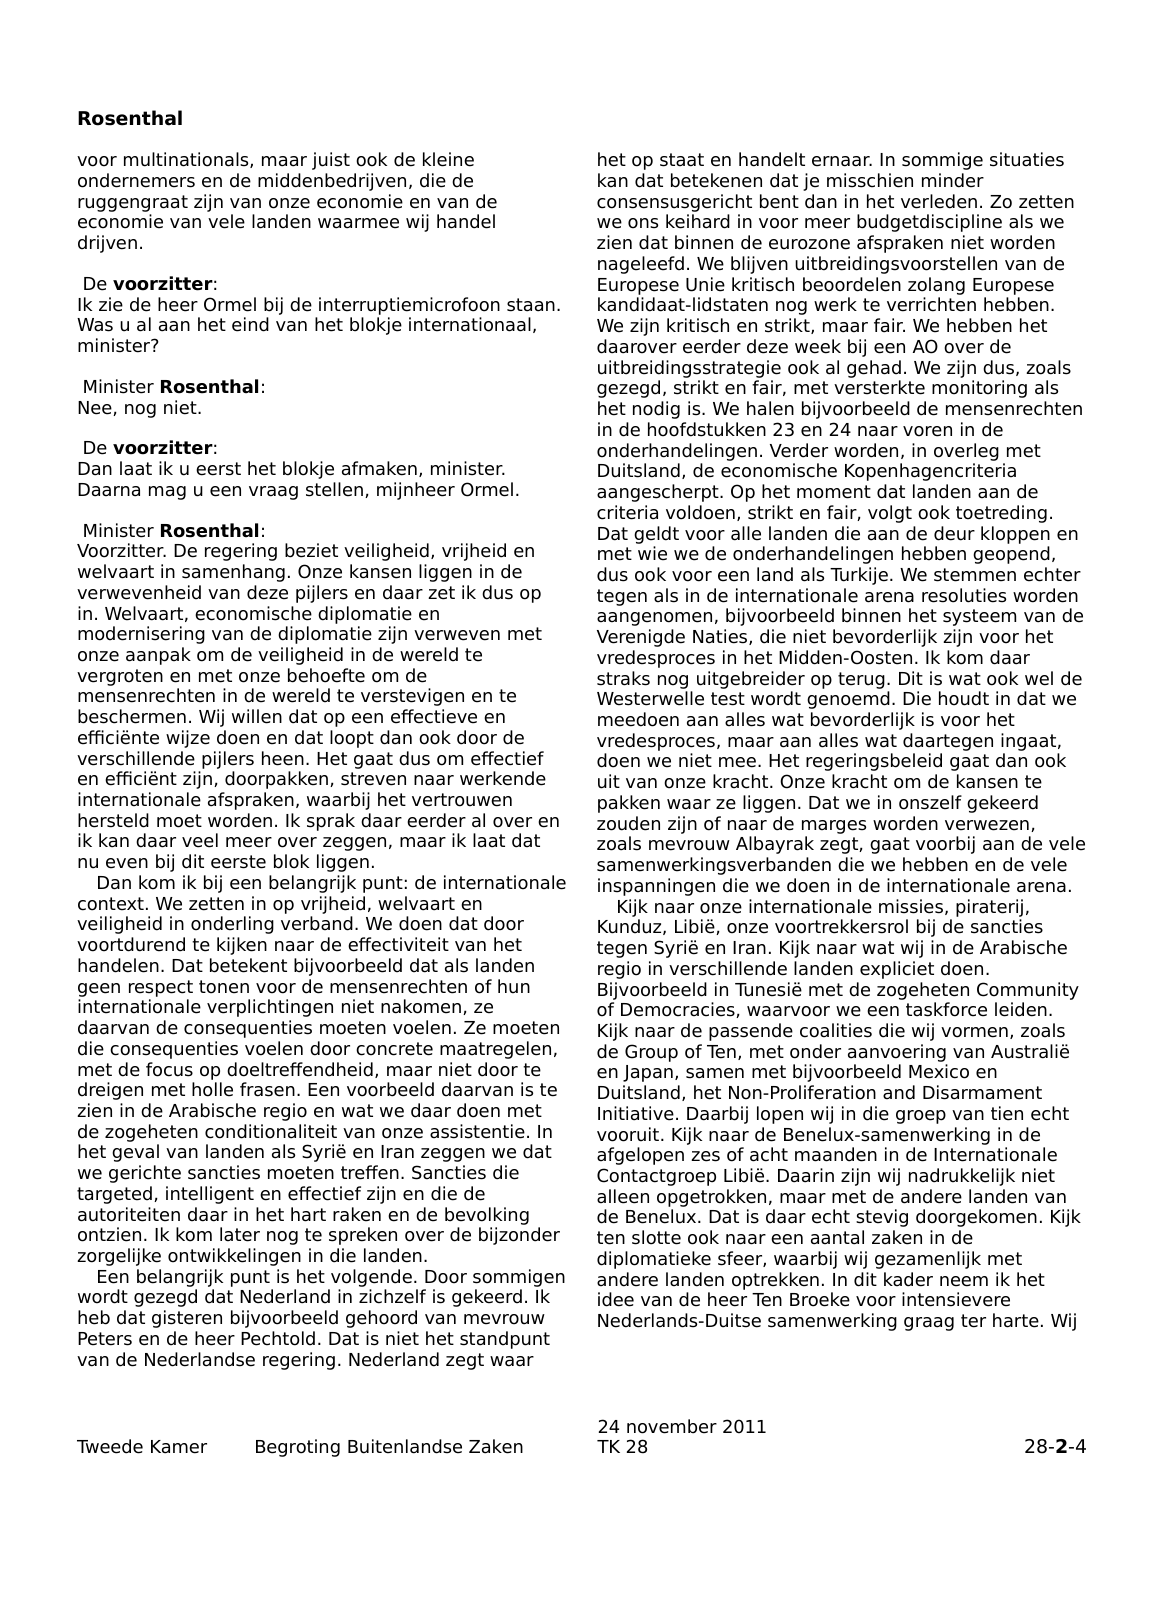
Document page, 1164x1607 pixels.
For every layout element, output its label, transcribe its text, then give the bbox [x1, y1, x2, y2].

text De voorzitter: [77, 274, 567, 294]
text Een belangrijk punt is het volgende. Door sommigen wordt gezegd dat Nederland in zichzelf is gekeerd. Ik heb dat gisteren bijvoorbeeld gehoord van mevrouw Peters en de heer Pechtold. Dat is niet het standpunt van de Nederlandse regering. Nederland zegt waar [77, 1267, 567, 1370]
text De voorzitter: [77, 438, 567, 459]
text voor multinationals, maar juist ook de kleine ondernemers en de middenbedrijven, die de ruggengraat zijn van onze economie en van de economie van vele landen waarmee wij handel drijven. [77, 150, 567, 254]
text Minister Rosenthal: [77, 377, 567, 397]
text Ik zie de heer Ormel bij de interruptiemicrofoon staan. Was u al aan het eind van het blokje internationaal, minister? [77, 294, 567, 357]
text Minister Rosenthal: [77, 520, 567, 541]
text Nee, nog niet. [77, 397, 567, 418]
text Kijk naar onze internationale missies, piraterij, Kunduz, Libië, onze voortrekkersrol bij de sancties tegen Syrië en Iran. Kijk naar wat wij in de Arabische regio in verschillende landen expliciet doen. Bijvoorbeeld in Tunesië met de zogeheten Community of Democracies, waarvoor we een taskforce leiden. Kijk naar de passende coalities die wij vormen, zoals de Group of Ten, met onder aanvoering van Australië en Japan, samen met bijvoorbeeld Mexico en Duitsland, het Non-Proliferation and Disarmament Initiative. Daarbij lopen wij in die groep van tien echt vooruit. Kijk naar de Benelux-samenwerking in de afgelopen zes of acht maanden in de Internationale Contactgroep Libië. Daarin zijn wij nadrukkelijk niet alleen opgetrokken, maar met de andere landen van de Benelux. Dat is daar echt stevig doorgekomen. Kijk ten slotte ook naar een aantal zaken in de diplomatieke sfeer, waarbij wij gezamenlijk met andere landen optrekken. In dit kader neem ik het idee van de heer Ten Broeke voor intensievere Nederlands-Duitse samenwerking graag ter harte. Wij [596, 896, 1087, 1332]
text Dan laat ik u eerst het blokje afmaken, minister. Daarna mag u een vraag stellen, mijnheer Ormel. [77, 459, 567, 500]
text het op staat en handelt ernaar. In sommige situaties kan dat betekenen dat je misschien minder consensusgericht bent dan in het verleden. Zo zetten we ons keihard in voor meer budgetdiscipline als we zien dat binnen de eurozone afspraken niet worden nageleefd. We blijven uitbreidingsvoorstellen van de Europese Unie kritisch beoordelen zolang Europese kandidaat-lidstaten nog werk te verrichten hebben. We zijn kritisch en strikt, maar fair. We hebben het daarover eerder deze week bij een AO over de uitbreidingsstrategie ook al gehad. We zijn dus, zoals gezegd, strikt en fair, met versterkte monitoring als het nodig is. We halen bijvoorbeeld de mensenrechten in de hoofdstukken 23 en 24 naar voren in de onderhandelingen. Verder worden, in overleg met Duitsland, de economische Kopenhagencriteria aangescherpt. Op het moment dat landen aan de criteria voldoen, strikt en fair, volgt ook toetreding. Dat geldt voor alle landen die aan de deur kloppen en met wie we de onderhandelingen hebben geopend, dus ook voor een land als Turkije. We stemmen echter tegen als in de internationale arena resoluties worden aangenomen, bijvoorbeeld binnen het systeem van de Verenigde Naties, die niet bevorderlijk zijn voor het vredesproces in het Midden-Oosten. Ik kom daar straks nog uitgebreider op terug. Dit is wat ook wel de Westerwelle test wordt genoemd. Die houdt in dat we meedoen aan alles wat bevorderlijk is voor het vredesproces, maar aan alles wat daartegen ingaat, doen we niet mee. Het regeringsbeleid gaat dan ook uit van onze kracht. Onze kracht om de kansen te pakken waar ze liggen. Dat we in onszelf gekeerd zouden zijn of naar de marges worden verwezen, zoals mevrouw Albayrak zegt, gaat voorbij aan de vele samenwerkingsverbanden die we hebben en de vele inspanningen die we doen in de internationale arena. [596, 150, 1087, 896]
text Dan kom ik bij een belangrijk punt: de internationale context. We zetten in op vrijheid, welvaart en veiligheid in onderling verband. We doen dat door voortdurend te kijken naar de effectiviteit van het handelen. Dat betekent bijvoorbeeld dat als landen geen respect tonen voor de mensenrechten of hun internationale verplichtingen niet nakomen, ze daarvan de consequenties moeten voelen. Ze moeten die consequenties voelen door concrete maatregelen, met de focus op doeltreffendheid, maar niet door te dreigen met holle frasen. Een voorbeeld daarvan is te zien in de Arabische regio en wat we daar doen met de zogeheten conditionaliteit van onze assistentie. In het geval van landen als Syrië en Iran zeggen we dat we gerichte sancties moeten treffen. Sancties die targeted, intelligent en effectief zijn en die de autoriteiten daar in het hart raken en de bevolking ontzien. Ik kom later nog te spreken over de bijzonder zorgelijke ontwikkelingen in die landen. [77, 873, 567, 1267]
text Voorzitter. De regering beziet veiligheid, vrijheid en welvaart in samenhang. Onze kansen liggen in de verwevenheid van deze pijlers en daar zet ik dus op in. Welvaart, economische diplomatie en modernisering van de diplomatie zijn verweven met onze aanpak om de veiligheid in de wereld te vergroten en met onze behoefte om de mensenrechten in de wereld te verstevigen en te beschermen. Wij willen dat op een effectieve en efficiënte wijze doen en dat loopt dan ook door de verschillende pijlers heen. Het gaat dus om effectief en efficiënt zijn, doorpakken, streven naar werkende internationale afspraken, waarbij het vertrouwen hersteld moet worden. Ik sprak daar eerder al over en ik kan daar veel meer over zeggen, maar ik laat dat nu even bij dit eerste blok liggen. [77, 541, 567, 873]
